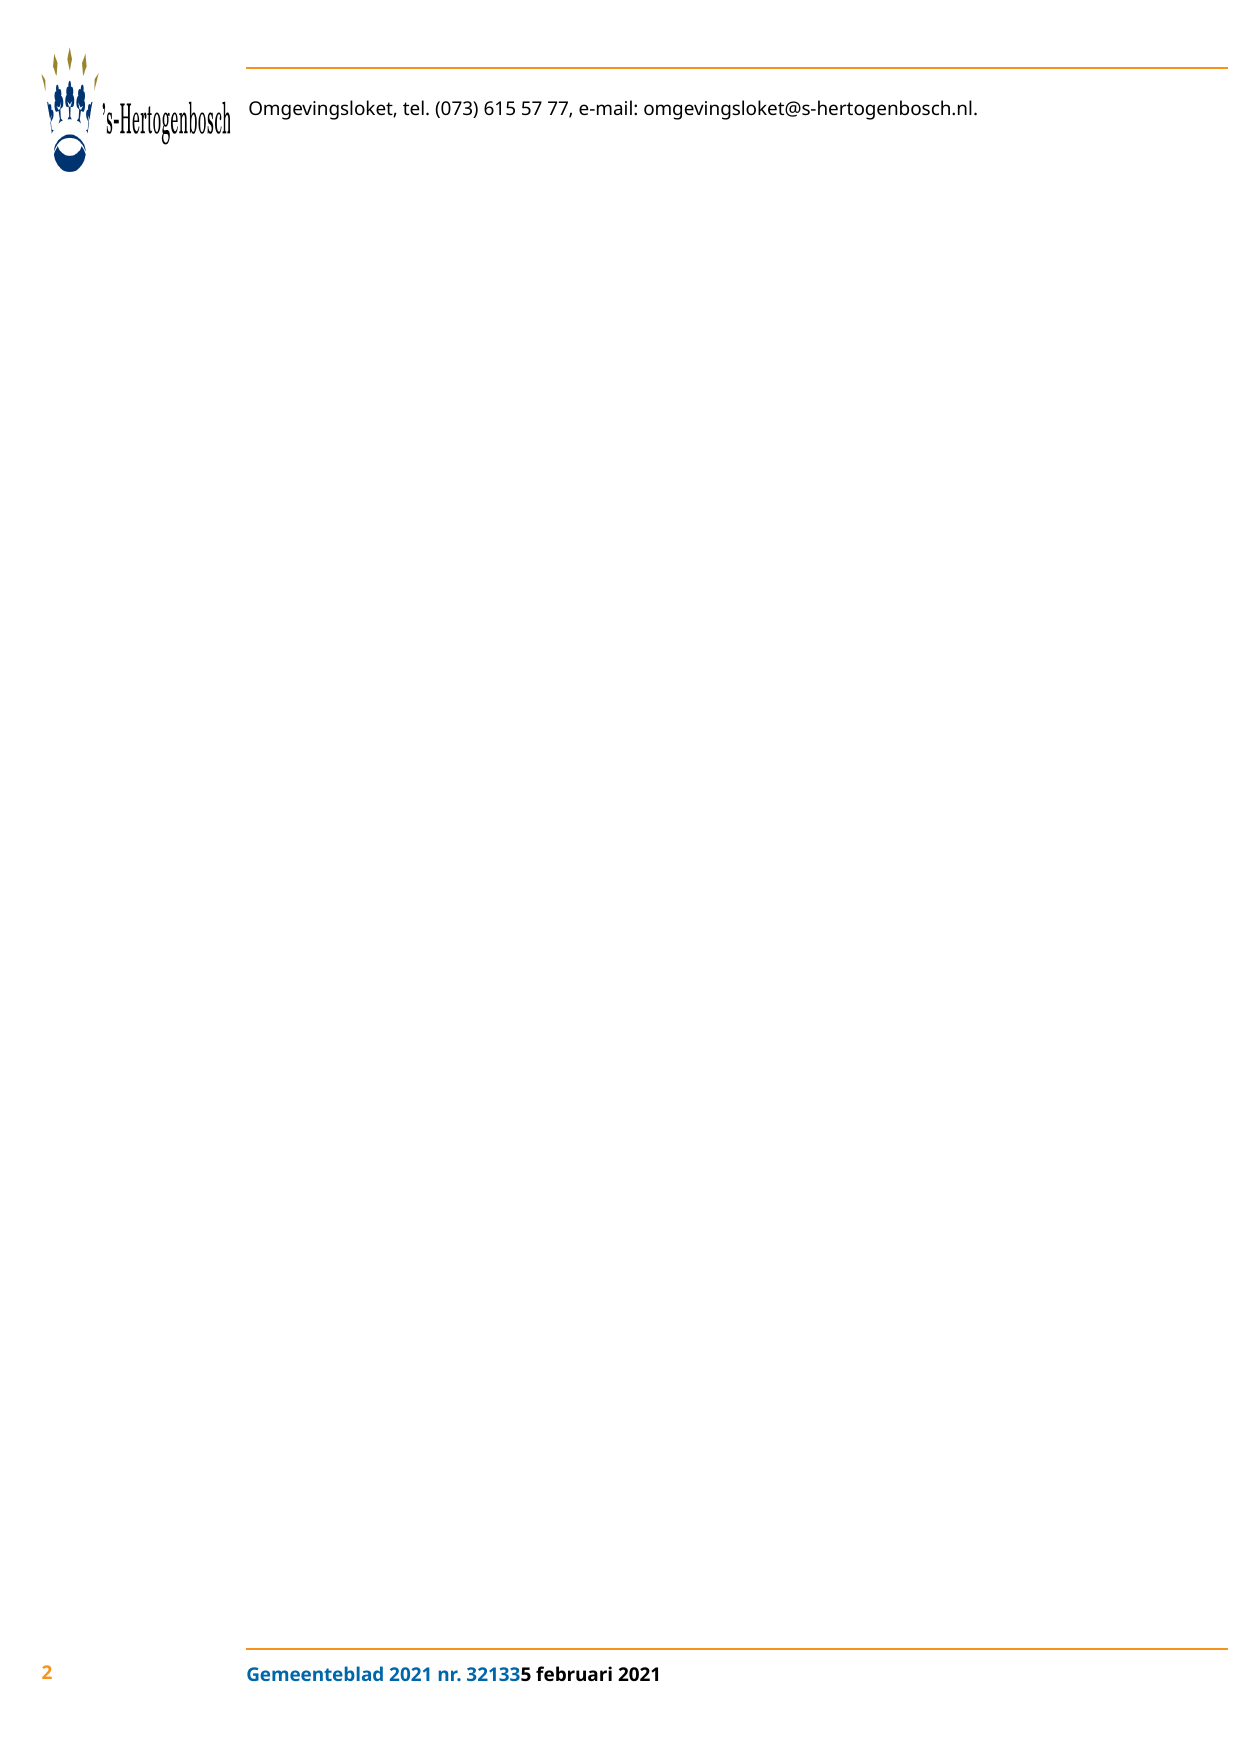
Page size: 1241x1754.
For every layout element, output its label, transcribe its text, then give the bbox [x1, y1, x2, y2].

picture [41, 47, 231, 172]
text Omgevingsloket, tel. (073) 615 57 77, e-mail: omgevingsloket@s-hertogenbosch.nl. [248, 95, 1152, 121]
